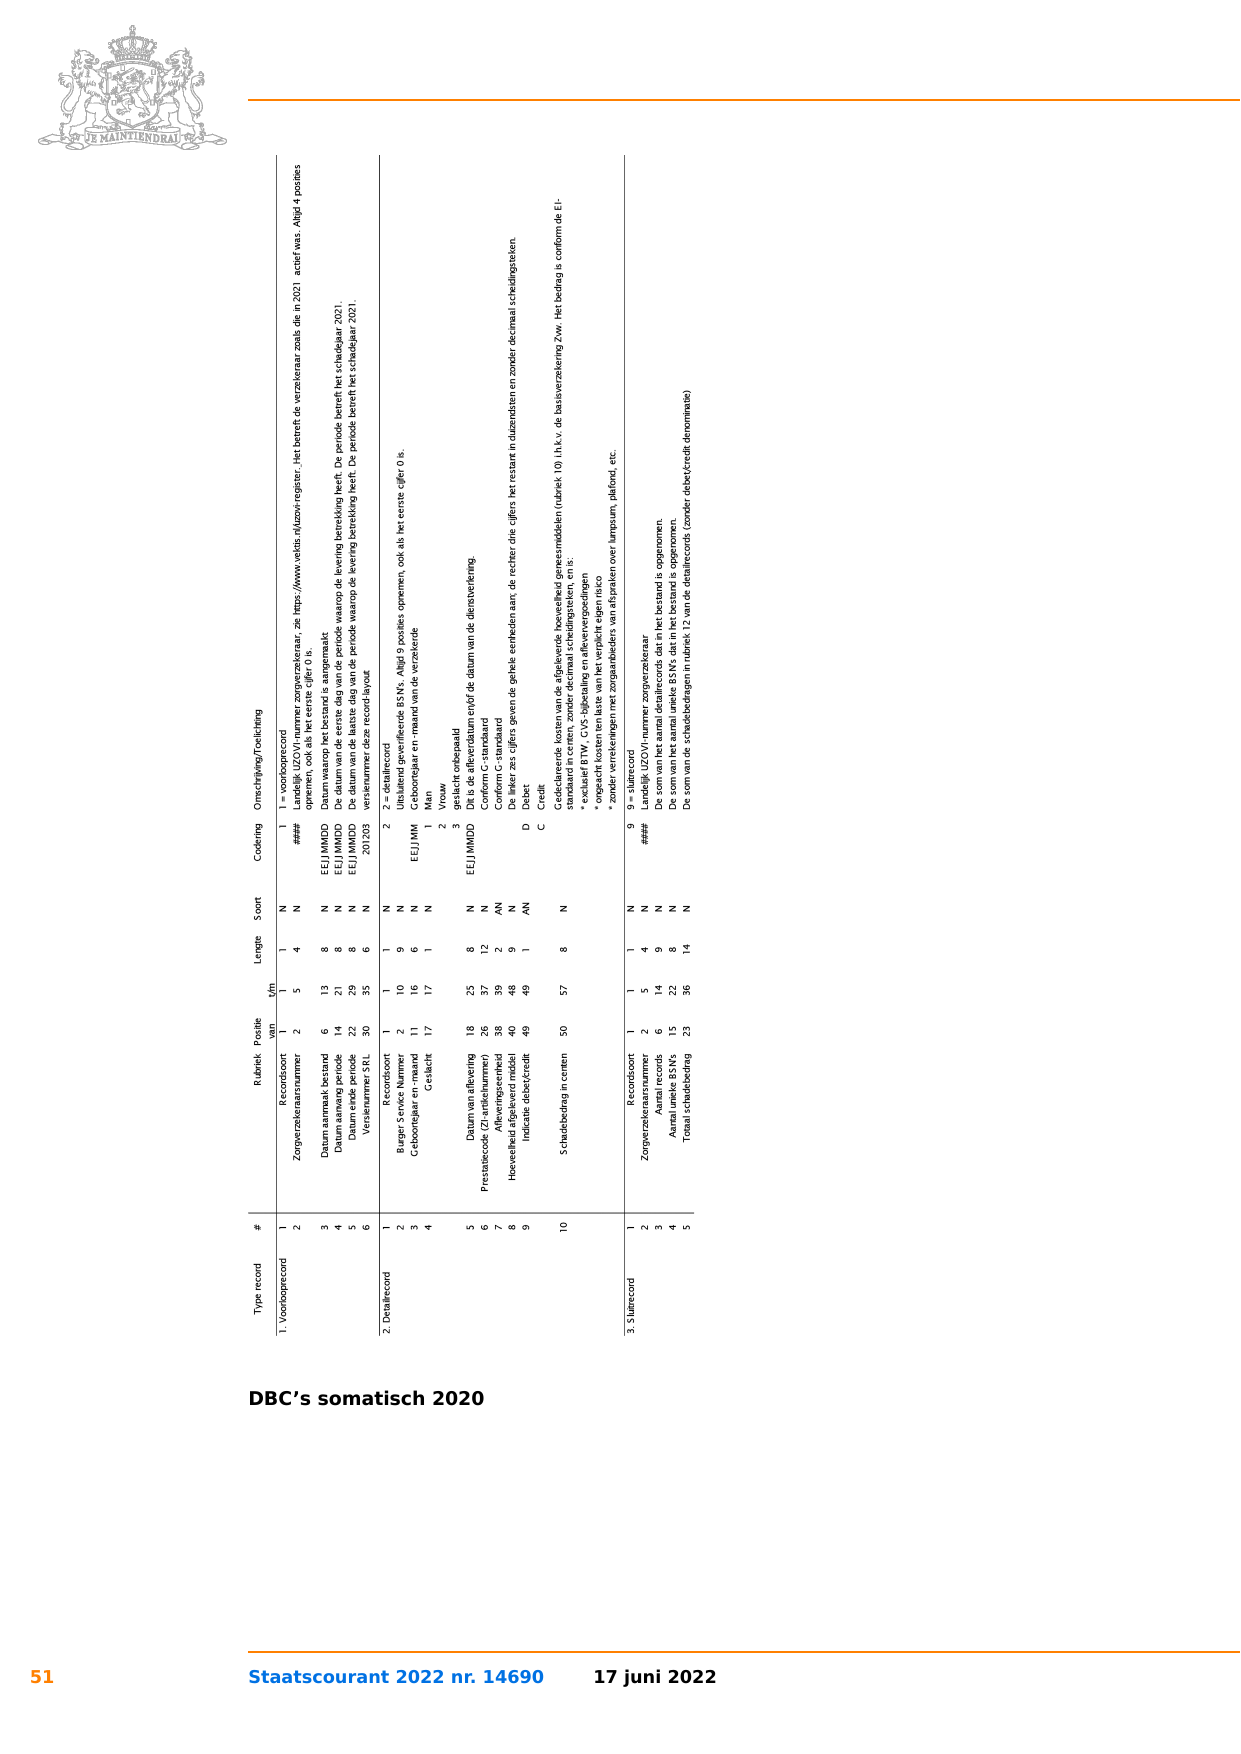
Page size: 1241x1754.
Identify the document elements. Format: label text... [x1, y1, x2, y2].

picture [248, 155, 697, 1336]
subtitle DBC’s somatisch 2020 [248, 1388, 1163, 1410]
picture [38, 25, 227, 150]
